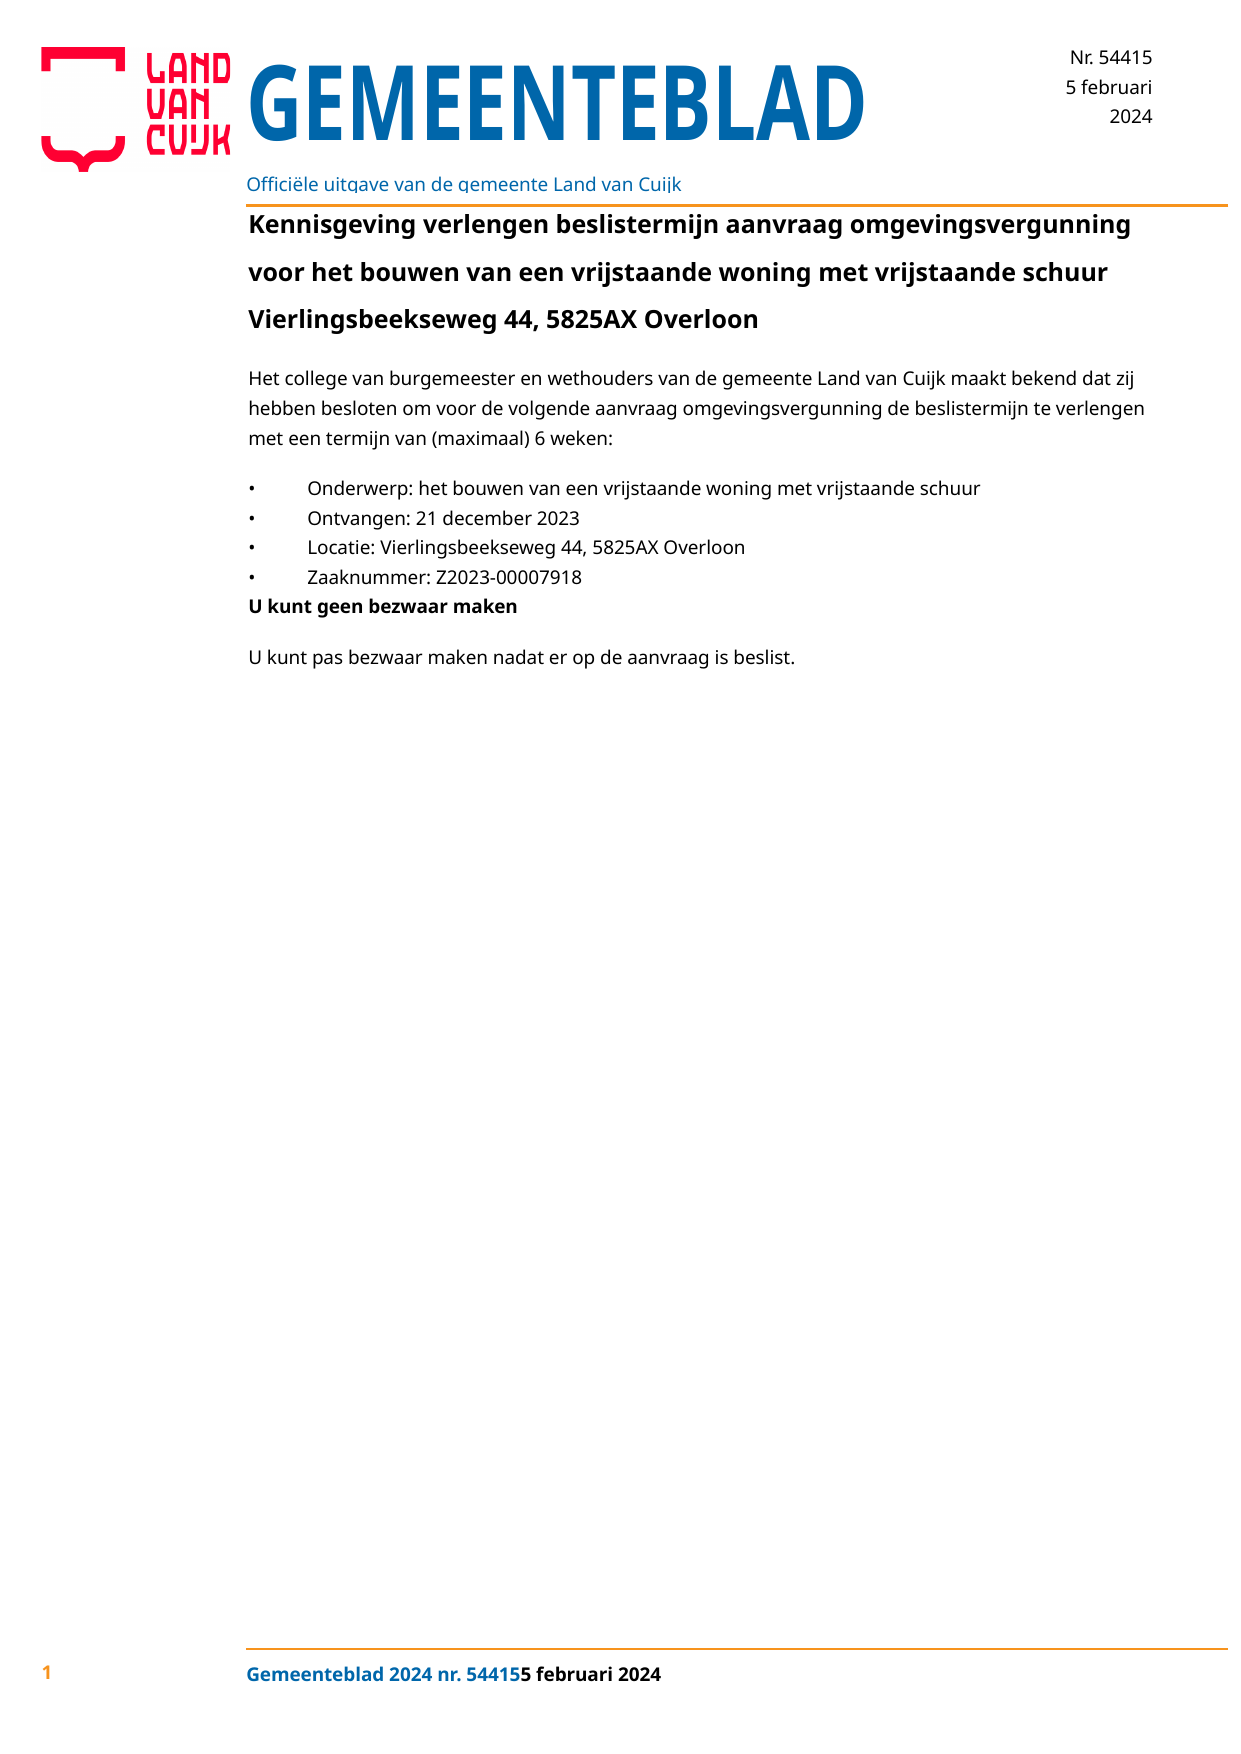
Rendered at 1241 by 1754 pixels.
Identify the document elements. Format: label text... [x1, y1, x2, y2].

list Onderwerp: het bouwen van een vrijstaande woning met vrijstaande schuur [248, 475, 1152, 501]
list Locatie: Vierlingsbeekseweg 44, 5825AX Overloon [248, 534, 1152, 560]
list Ontvangen: 21 december 2023 [248, 505, 1152, 530]
picture [41, 47, 231, 172]
text U kunt pas bezwaar maken nadat er op de aanvraag is beslist. [248, 644, 1152, 669]
list Zaaknummer: Z2023-00007918 [248, 564, 1152, 589]
text U kunt geen bezwaar maken [248, 593, 1152, 619]
text Kennisgeving verlengen beslistermijn aanvraag omgevingsvergunning voor het bouwen van een vrijstaande woning met vrijstaande schuur Vierlingsbeekseweg 44, 5825AX Overloon [248, 207, 1152, 336]
text Het college van burgemeester en wethouders van de gemeente Land van Cuijk maakt bekend dat zij hebben besloten om voor de volgende aanvraag omgevingsvergunning de beslistermijn te verlengen met een termijn van (maximaal) 6 weken: [248, 366, 1152, 450]
